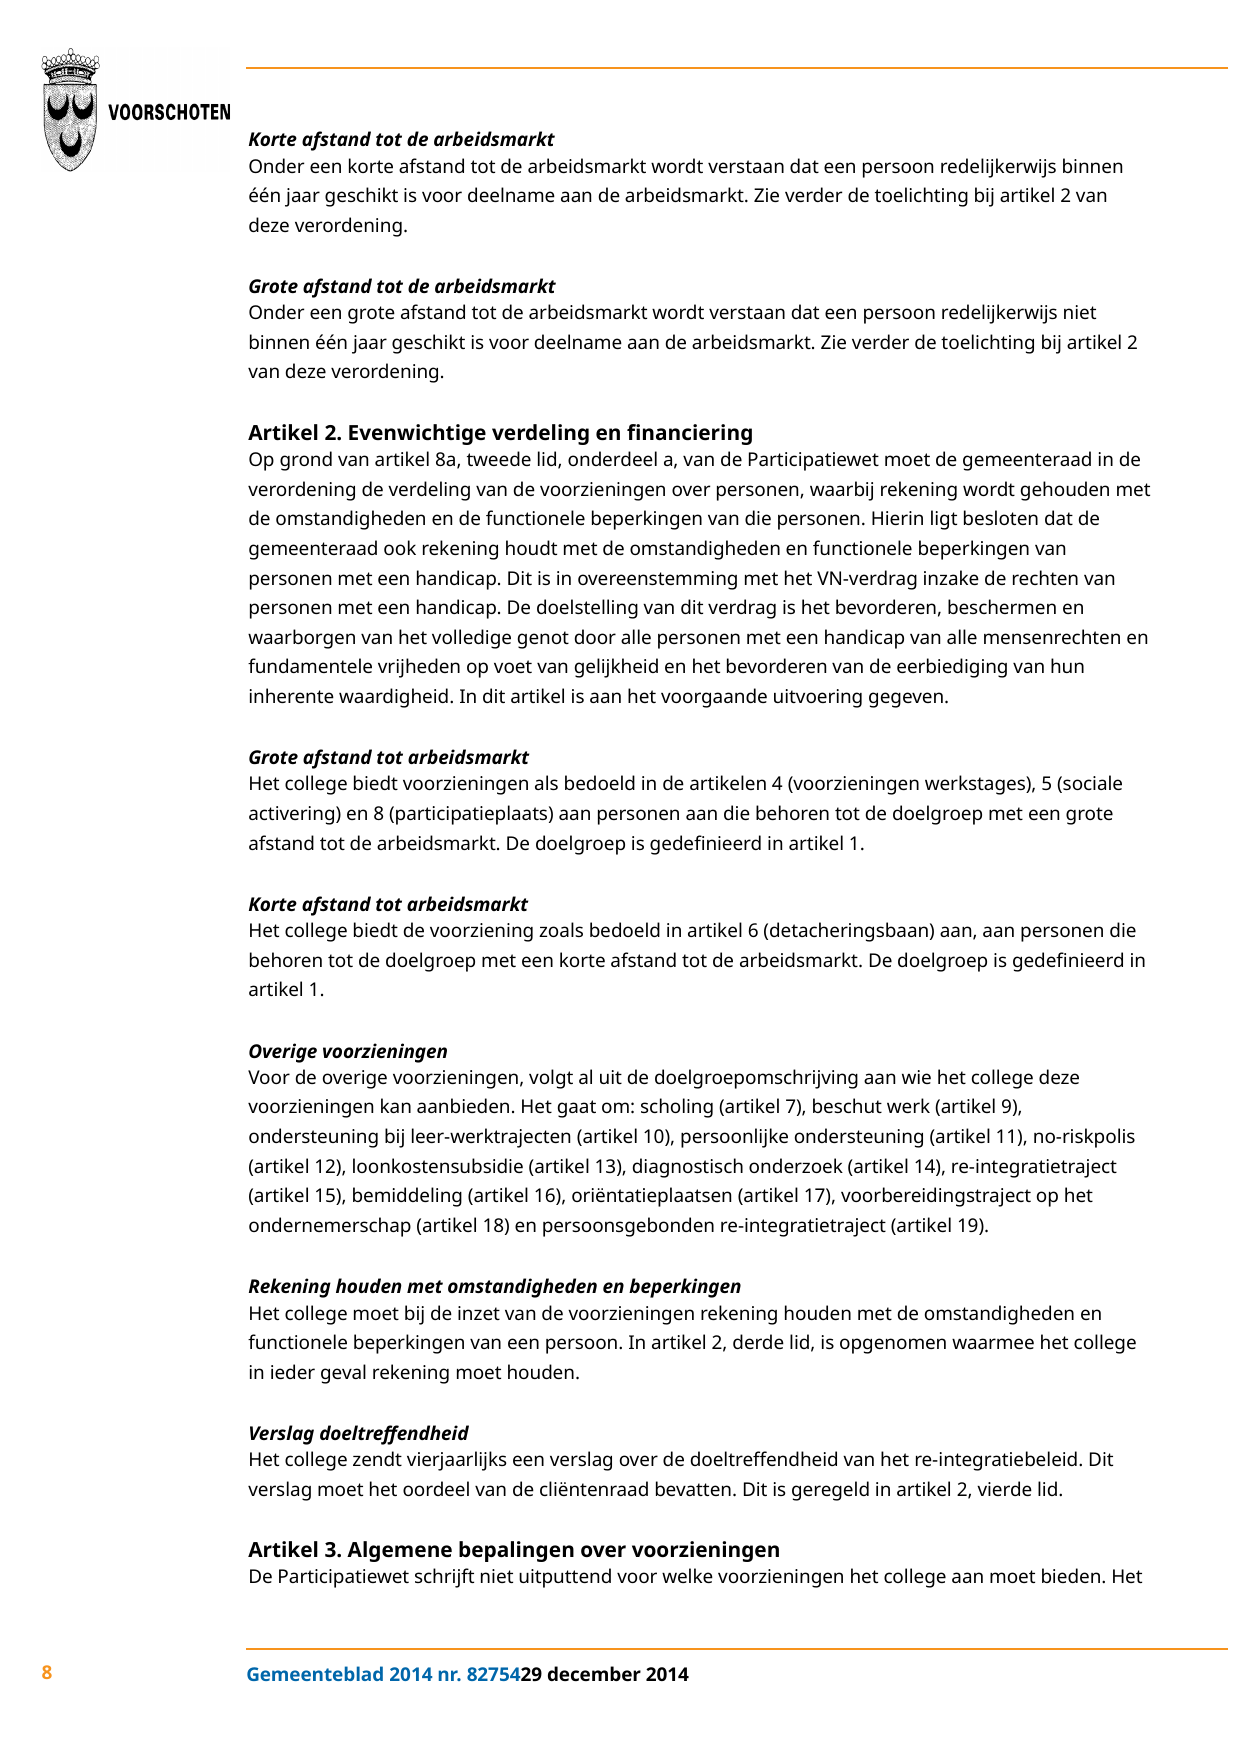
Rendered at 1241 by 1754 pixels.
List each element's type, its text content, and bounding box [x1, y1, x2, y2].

text Grote afstand tot arbeidsmarkt [248, 742, 1152, 771]
text Onder een grote afstand tot de arbeidsmarkt wordt verstaan dat een persoon redelijkerwijs niet binnen één jaar geschikt is voor deelname aan de arbeidsmarkt. Zie verder de toelichting bij artikel 2 van deze verordening. [248, 299, 1152, 384]
text Het college biedt voorzieningen als bedoeld in de artikelen 4 (voorzieningen werkstages), 5 (sociale activering) en 8 (participatieplaats) aan personen aan die behoren tot de doelgroep met een grote afstand tot de arbeidsmarkt. De doelgroep is gedefinieerd in artikel 1. [248, 771, 1152, 856]
text Korte afstand tot de arbeidsmarkt [248, 124, 1152, 153]
text Korte afstand tot arbeidsmarkt [248, 889, 1152, 917]
text Het college zendt vierjaarlijks een verslag over de doeltreffendheid van het re-integratiebeleid. Dit verslag moet het oordeel van de cliëntenraad bevatten. Dit is geregeld in artikel 2, vierde lid. [248, 1446, 1152, 1502]
text Verslag doeltreffendheid [248, 1418, 1152, 1446]
text Het college moet bij de inzet van de voorzieningen rekening houden met de omstandigheden en functionele beperkingen van een persoon. In artikel 2, derde lid, is opgenomen waarmee het college in ieder geval rekening moet houden. [248, 1300, 1152, 1384]
text Grote afstand tot de arbeidsmarkt [248, 271, 1152, 299]
text De Participatiewet schrijft niet uitputtend voor welke voorzieningen het college aan moet bieden. Het [248, 1564, 1152, 1589]
text Op grond van artikel 8a, tweede lid, onderdeel a, van de Participatiewet moet de gemeenteraad in de verordening de verdeling van de voorzieningen over personen, waarbij rekening wordt gehouden met de omstandigheden en de functionele beperkingen van die personen. Hierin ligt besloten dat de gemeenteraad ook rekening houdt met de omstandigheden en functionele beperkingen van personen met een handicap. Dit is in overeenstemming met het VN-verdrag inzake de rechten van personen met een handicap. De doelstelling van dit verdrag is het bevorderen, beschermen en waarborgen van het volledige genot door alle personen met een handicap van alle mensenrechten en fundamentele vrijheden op voet van gelijkheid en het bevorderen van de eerbiediging van hun inherente waardigheid. In dit artikel is aan het voorgaande uitvoering gegeven. [248, 446, 1152, 709]
picture [41, 47, 231, 172]
text Overige voorzieningen [248, 1036, 1152, 1064]
text Rekening houden met omstandigheden en beperkingen [248, 1271, 1152, 1300]
text Artikel 2. Evenwichtige verdeling en financiering [248, 418, 1152, 446]
text Onder een korte afstand tot de arbeidsmarkt wordt verstaan dat een persoon redelijkerwijs binnen één jaar geschikt is voor deelname aan de arbeidsmarkt. Zie verder de toelichting bij artikel 2 van deze verordening. [248, 153, 1152, 238]
text Artikel 3. Algemene bepalingen over voorzieningen [248, 1535, 1152, 1564]
text Het college biedt de voorziening zoals bedoeld in artikel 6 (detacheringsbaan) aan, aan personen die behoren tot de doelgroep met een korte afstand tot de arbeidsmarkt. De doelgroep is gedefinieerd in artikel 1. [248, 917, 1152, 1002]
text Voor de overige voorzieningen, volgt al uit de doelgroepomschrijving aan wie het college deze voorzieningen kan aanbieden. Het gaat om: scholing (artikel 7), beschut werk (artikel 9), ondersteuning bij leer-werktrajecten (artikel 10), persoonlijke ondersteuning (artikel 11), no-riskpolis (artikel 12), loonkostensubsidie (artikel 13), diagnostisch onderzoek (artikel 14), re-integratietraject (artikel 15), bemiddeling (artikel 16), oriëntatieplaatsen (artikel 17), voorbereidingstraject op het ondernemerschap (artikel 18) en persoonsgebonden re-integratietraject (artikel 19). [248, 1064, 1152, 1238]
